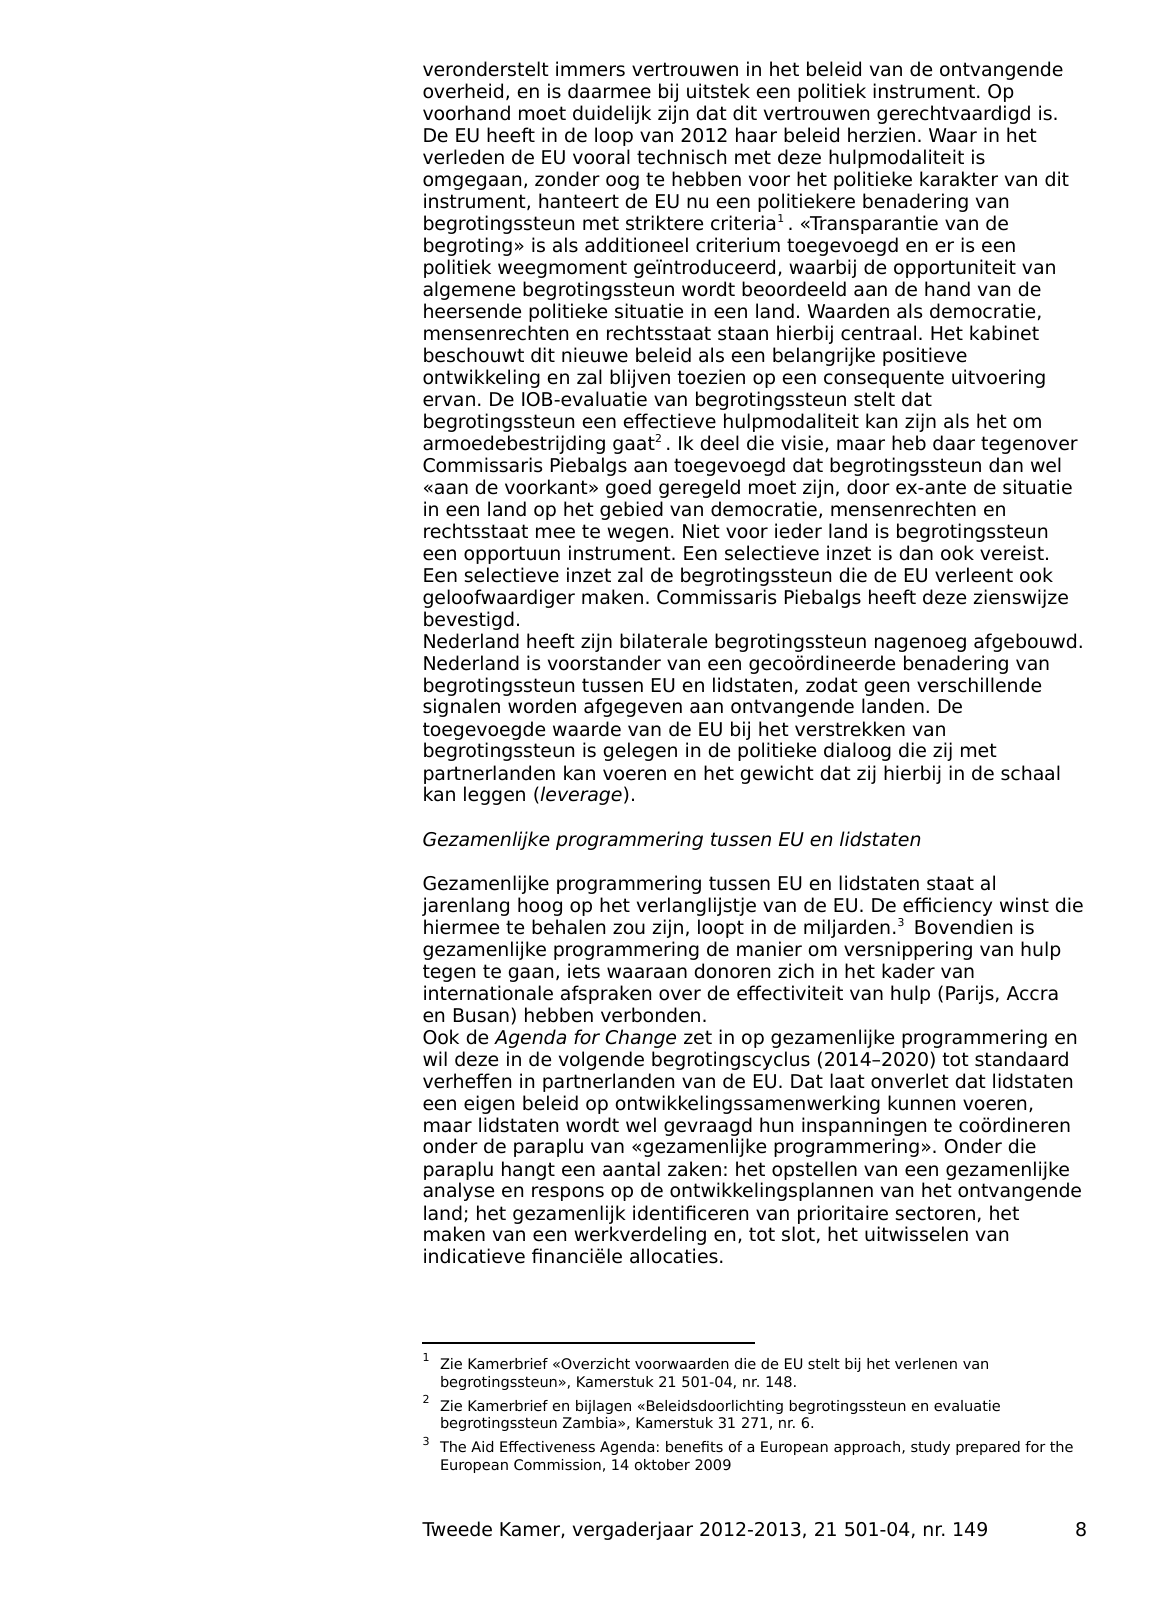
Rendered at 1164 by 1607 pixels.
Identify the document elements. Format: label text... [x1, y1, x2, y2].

text Zie Kamerbrief «Overzicht voorwaarden die de EU stelt bij het verlenen van begrotingssteun», Kamerstuk 21 501-04, nr. 148. [422, 1352, 1087, 1391]
text Zie Kamerbrief en bijlagen «Beleidsdoorlichting begrotingssteun en evaluatie begrotingssteun Zambia», Kamerstuk 31 271, nr. 6. [422, 1393, 1087, 1432]
text veronderstelt immers vertrouwen in het beleid van de ontvangende overheid, en is daarmee bij uitstek een politiek instrument. Op voorhand moet duidelijk zijn dat dit vertrouwen gerechtvaardigd is. [422, 59, 1087, 125]
text The Aid Effectiveness Agenda: benefits of a European approach, study prepared for the European Commission, 14 oktober 2009 [422, 1435, 1087, 1474]
text De EU heeft in de loop van 2012 haar beleid herzien. Waar in het verleden de EU vooral technisch met deze hulpmodaliteit is omgegaan, zonder oog te hebben voor het politieke karakter van dit instrument, hanteert de EU nu een politiekere benadering van begrotingssteun met striktere criteria. «Transparantie van de begroting» is als additioneel criterium toegevoegd en er is een politiek weegmoment geïntroduceerd, waarbij de opportuniteit van algemene begrotingssteun wordt beoordeeld aan de hand van de heersende politieke situatie in een land. Waarden als democratie, mensenrechten en rechtsstaat staan hierbij centraal. Het kabinet beschouwt dit nieuwe beleid als een belangrijke positieve ontwikkeling en zal blijven toezien op een consequente uitvoering ervan. De IOB-evaluatie van begrotingssteun stelt dat begrotingssteun een effectieve hulpmodaliteit kan zijn als het om armoedebestrijding gaat. Ik deel die visie, maar heb daar tegenover Commissaris Piebalgs aan toegevoegd dat begrotingssteun dan wel «aan de voorkant» goed geregeld moet zijn, door ex-ante de situatie in een land op het gebied van democratie, mensenrechten en rechtsstaat mee te wegen. Niet voor ieder land is begrotingssteun een opportuun instrument. Een selectieve inzet is dan ook vereist. Een selectieve inzet zal de begrotingssteun die de EU verleent ook geloofwaardiger maken. Commissaris Piebalgs heeft deze zienswijze bevestigd. [422, 125, 1087, 631]
text Gezamenlijke programmering tussen EU en lidstaten staat al jarenlang hoog op het verlanglijstje van de EU. De efficiency winst die hiermee te behalen zou zijn, loopt in de miljarden. Bovendien is gezamenlijke programmering de manier om versnippering van hulp tegen te gaan, iets waaraan donoren zich in het kader van internationale afspraken over de effectiviteit van hulp (Parijs, Accra en Busan) hebben verbonden. [422, 873, 1087, 1027]
text Nederland heeft zijn bilaterale begrotingssteun nagenoeg afgebouwd. Nederland is voorstander van een gecoördineerde benadering van begrotingssteun tussen EU en lidstaten, zodat geen verschillende signalen worden afgegeven aan ontvangende landen. De toegevoegde waarde van de EU bij het verstrekken van begrotingssteun is gelegen in de politieke dialoog die zij met partnerlanden kan voeren en het gewicht dat zij hierbij in de schaal kan leggen (leverage). [422, 631, 1087, 806]
text Ook de Agenda for Change zet in op gezamenlijke programmering en wil deze in de volgende begrotingscyclus (2014–2020) tot standaard verheffen in partnerlanden van de EU. Dat laat onverlet dat lidstaten een eigen beleid op ontwikkelingssamenwerking kunnen voeren, maar lidstaten wordt wel gevraagd hun inspanningen te coördineren onder de paraplu van «gezamenlijke programmering». Onder die paraplu hangt een aantal zaken: het opstellen van een gezamenlijke analyse en respons op de ontwikkelingsplannen van het ontvangende land; het gezamenlijk identificeren van prioritaire sectoren, het maken van een werkverdeling en, tot slot, het uitwisselen van indicatieve financiële allocaties. [422, 1027, 1087, 1268]
subtitle Gezamenlijke programmering tussen EU en lidstaten [422, 828, 1087, 851]
